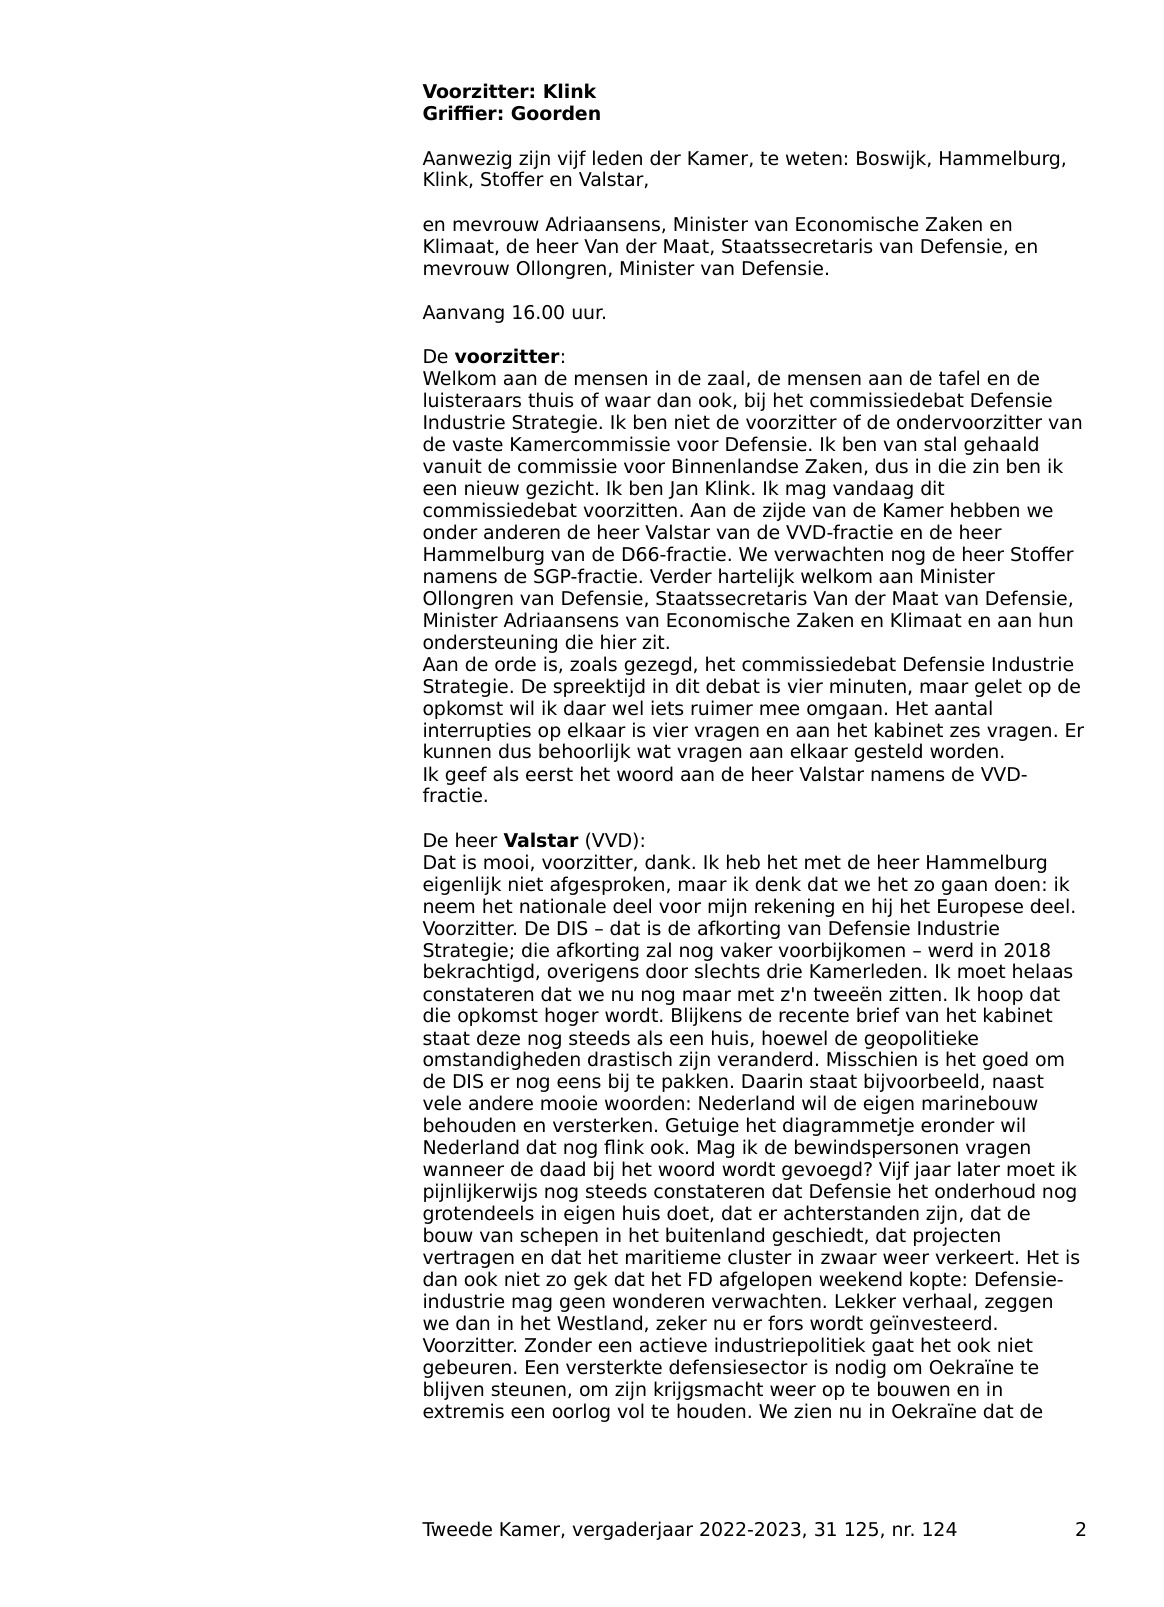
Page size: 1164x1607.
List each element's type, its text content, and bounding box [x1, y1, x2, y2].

text Griffier: Goorden [422, 103, 1087, 125]
text Dat is mooi, voorzitter, dank. Ik heb het met de heer Hammelburg eigenlijk niet afgesproken, maar ik denk dat we het zo gaan doen: ik neem het nationale deel voor mijn rekening en hij het Europese deel. [422, 852, 1087, 917]
text De heer Valstar (VVD): [422, 829, 1087, 852]
text Voorzitter. De DIS – dat is de afkorting van Defensie Industrie Strategie; die afkorting zal nog vaker voorbijkomen – werd in 2018 bekrachtigd, overigens door slechts drie Kamerleden. Ik moet helaas constateren dat we nu nog maar met z'n tweeën zitten. Ik hoop dat die opkomst hoger wordt. Blijkens de recente brief van het kabinet staat deze nog steeds als een huis, hoewel de geopolitieke omstandigheden drastisch zijn veranderd. Misschien is het goed om de DIS er nog eens bij te pakken. Daarin staat bijvoorbeeld, naast vele andere mooie woorden: Nederland wil de eigen marinebouw behouden en versterken. Getuige het diagrammetje eronder wil Nederland dat nog flink ook. Mag ik de bewindspersonen vragen wanneer de daad bij het woord wordt gevoegd? Vijf jaar later moet ik pijnlijkerwijs nog steeds constateren dat Defensie het onderhoud nog grotendeels in eigen huis doet, dat er achterstanden zijn, dat de bouw van schepen in het buitenland geschiedt, dat projecten vertragen en dat het maritieme cluster in zwaar weer verkeert. Het is dan ook niet zo gek dat het FD afgelopen weekend kopte: Defensie-industrie mag geen wonderen verwachten. Lekker verhaal, zeggen we dan in het Westland, zeker nu er fors wordt geïnvesteerd. [422, 917, 1087, 1335]
text Voorzitter. Zonder een actieve industriepolitiek gaat het ook niet gebeuren. Een versterkte defensiesector is nodig om Oekraïne te blijven steunen, om zijn krijgsmacht weer op te bouwen en in extremis een oorlog vol te houden. We zien nu in Oekraïne dat de [422, 1335, 1087, 1423]
text Voorzitter: Klink [422, 81, 1087, 103]
text en mevrouw Adriaansens, Minister van Economische Zaken en Klimaat, de heer Van der Maat, Staatssecretaris van Defensie, en mevrouw Ollongren, Minister van Defensie. [422, 213, 1087, 279]
text De voorzitter: [422, 346, 1087, 368]
text Aanwezig zijn vijf leden der Kamer, te weten: Boswijk, Hammelburg, Klink, Stoffer en Valstar, [422, 147, 1087, 191]
text Aan de orde is, zoals gezegd, het commissiedebat Defensie Industrie Strategie. De spreektijd in dit debat is vier minuten, maar gelet op de opkomst wil ik daar wel iets ruimer mee omgaan. Het aantal interrupties op elkaar is vier vragen en aan het kabinet zes vragen. Er kunnen dus behoorlijk wat vragen aan elkaar gesteld worden. [422, 653, 1087, 763]
text Welkom aan de mensen in de zaal, de mensen aan de tafel en de luisteraars thuis of waar dan ook, bij het commissiedebat Defensie Industrie Strategie. Ik ben niet de voorzitter of de ondervoorzitter van de vaste Kamercommissie voor Defensie. Ik ben van stal gehaald vanuit de commissie voor Binnenlandse Zaken, dus in die zin ben ik een nieuw gezicht. Ik ben Jan Klink. Ik mag vandaag dit commissiedebat voorzitten. Aan de zijde van de Kamer hebben we onder anderen de heer Valstar van de VVD-fractie en de heer Hammelburg van de D66-fractie. We verwachten nog de heer Stoffer namens de SGP-fractie. Verder hartelijk welkom aan Minister Ollongren van Defensie, Staatssecretaris Van der Maat van Defensie, Minister Adriaansens van Economische Zaken en Klimaat en aan hun ondersteuning die hier zit. [422, 368, 1087, 653]
text Aanvang 16.00 uur. [422, 302, 1087, 324]
text Ik geef als eerst het woord aan de heer Valstar namens de VVD-fractie. [422, 763, 1087, 807]
